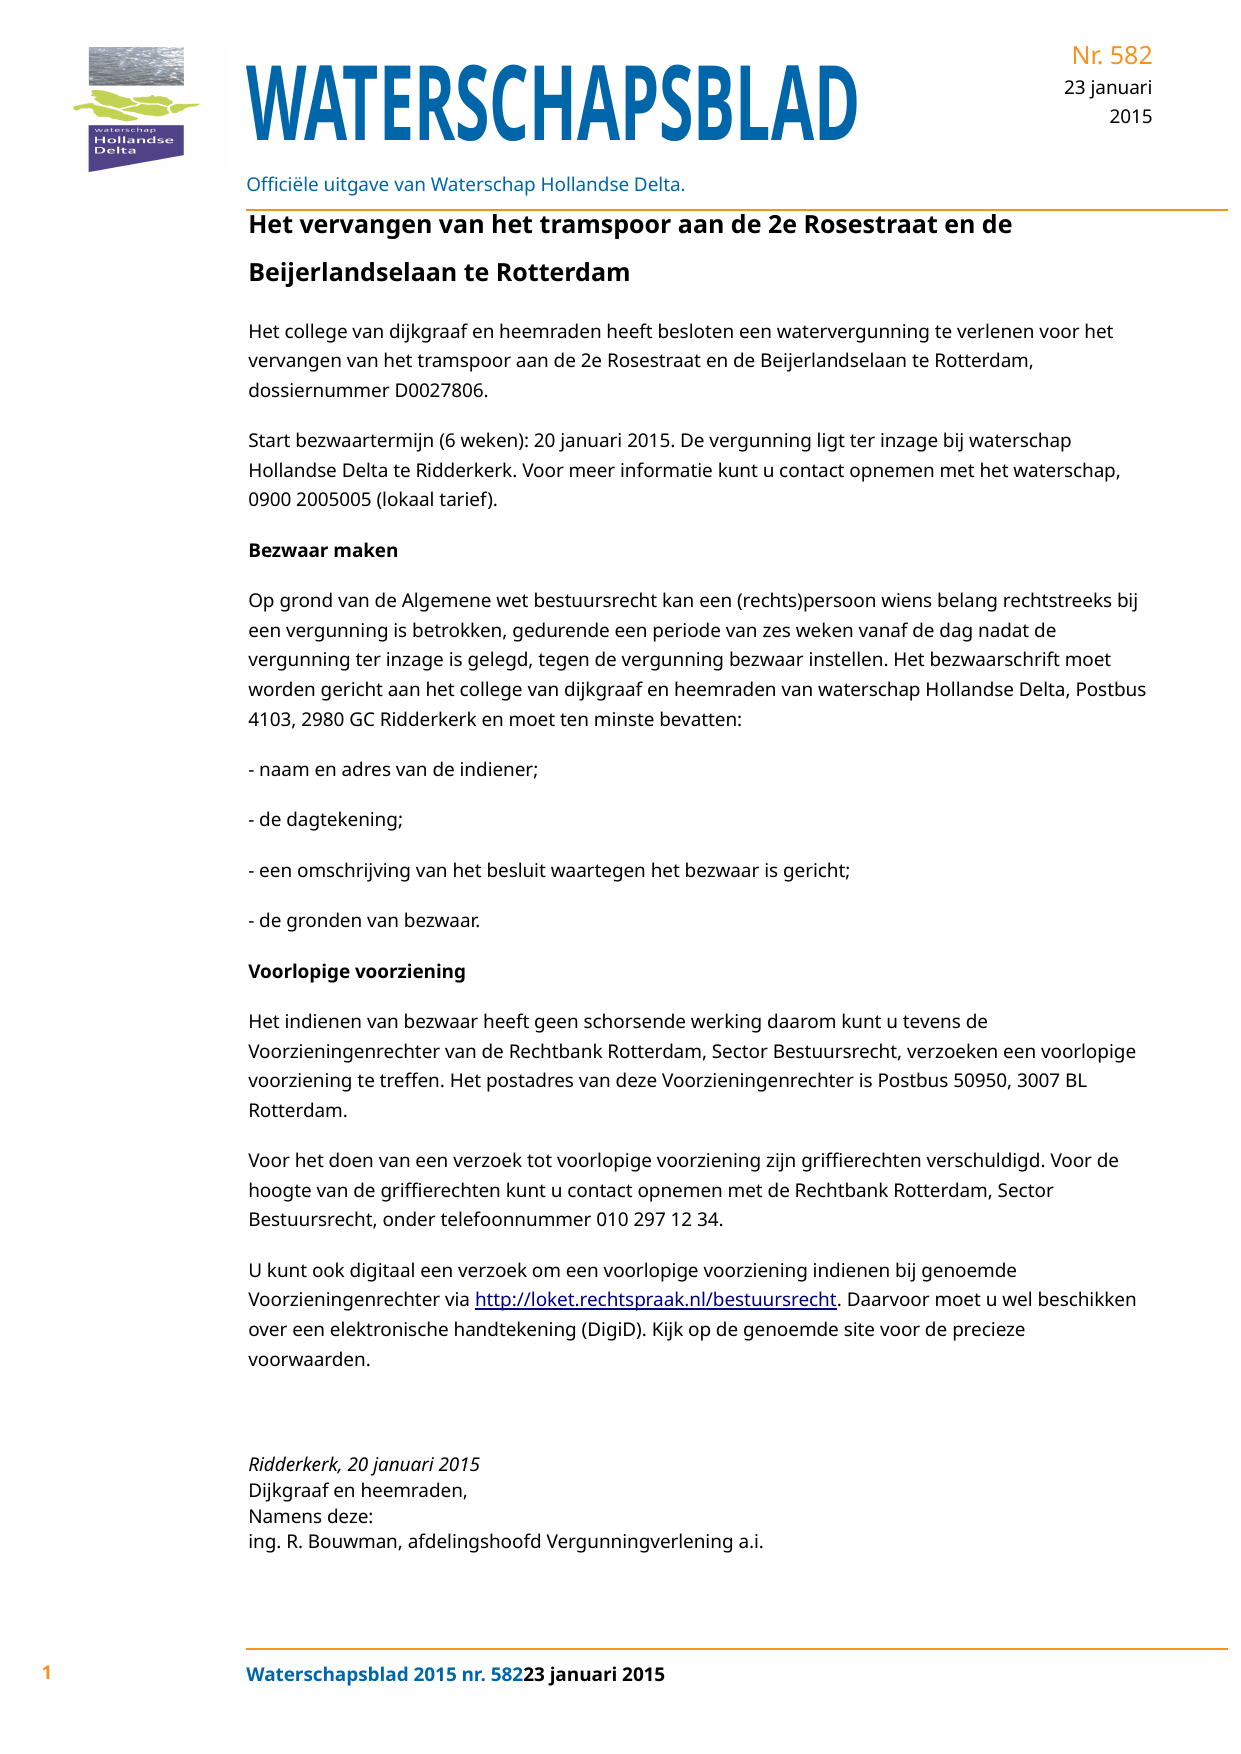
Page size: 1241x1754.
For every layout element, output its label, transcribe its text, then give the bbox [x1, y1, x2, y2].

text - de gronden van bezwaar. [248, 907, 1152, 933]
text ing. R. Bouwman, afdelingshoofd Vergunningverlening a.i. [248, 1529, 1152, 1554]
text - naam en adres van de indiener; [248, 756, 1152, 782]
text Het indienen van bezwaar heeft geen schorsende werking daarom kunt u tevens de Voorzieningenrechter van de Rechtbank Rotterdam, Sector Bestuursrecht, verzoeken een voorlopige voorziening te treffen. Het postadres van deze Voorzieningenrechter is Postbus 50950, 3007 BL Rotterdam. [248, 1008, 1152, 1123]
text Op grond van de Algemene wet bestuursrecht kan een (rechts)persoon wiens belang rechtstreeks bij een vergunning is betrokken, gedurende een periode van zes weken vanaf de dag nadat de vergunning ter inzage is gelegd, tegen de vergunning bezwaar instellen. Het bezwaarschrift moet worden gericht aan het college van dijkgraaf en heemraden van waterschap Hollandse Delta, Postbus 4103, 2980 GC Ridderkerk en moet ten minste bevatten: [248, 587, 1152, 732]
text - een omschrijving van het besluit waartegen het bezwaar is gericht; [248, 857, 1152, 883]
text Voor het doen van een verzoek tot voorlopige voorziening zijn griffierechten verschuldigd. Voor de hoogte van de griffierechten kunt u contact opnemen met de Rechtbank Rotterdam, Sector Bestuursrecht, onder telefoonnummer 010 297 12 34. [248, 1147, 1152, 1232]
text Start bezwaartermijn (6 weken): 20 januari 2015. De vergunning ligt ter inzage bij waterschap Hollandse Delta te Ridderkerk. Voor meer informatie kunt u contact opnemen met het waterschap, 0900 2005005 (lokaal tarief). [248, 427, 1152, 512]
text Voorlopige voorziening [248, 958, 1152, 984]
picture [41, 47, 231, 172]
text Bezwaar maken [248, 537, 1152, 563]
text Het college van dijkgraaf en heemraden heeft besloten een watervergunning te verlenen voor het vervangen van het tramspoor aan de 2e Rosestraat en de Beijerlandselaan te Rotterdam, dossiernummer D0027806. [248, 318, 1152, 403]
text U kunt ook digitaal een verzoek om een voorlopige voorziening indienen bij genoemde Voorzieningenrechter via http://loket.rechtspraak.nl/bestuursrecht. Daarvoor moet u wel beschikken over een elektronische handtekening (DigiD). Kijk op de genoemde site voor de precieze voorwaarden. [248, 1257, 1152, 1372]
text - de dagtekening; [248, 807, 1152, 832]
text Het vervangen van het tramspoor aan de 2e Rosestraat en de Beijerlandselaan te Rotterdam [248, 211, 1152, 288]
text Ridderkerk, 20 januari 2015 [248, 1452, 1152, 1477]
text Namens deze: [248, 1503, 1152, 1529]
text Dijkgraaf en heemraden, [248, 1477, 1152, 1503]
